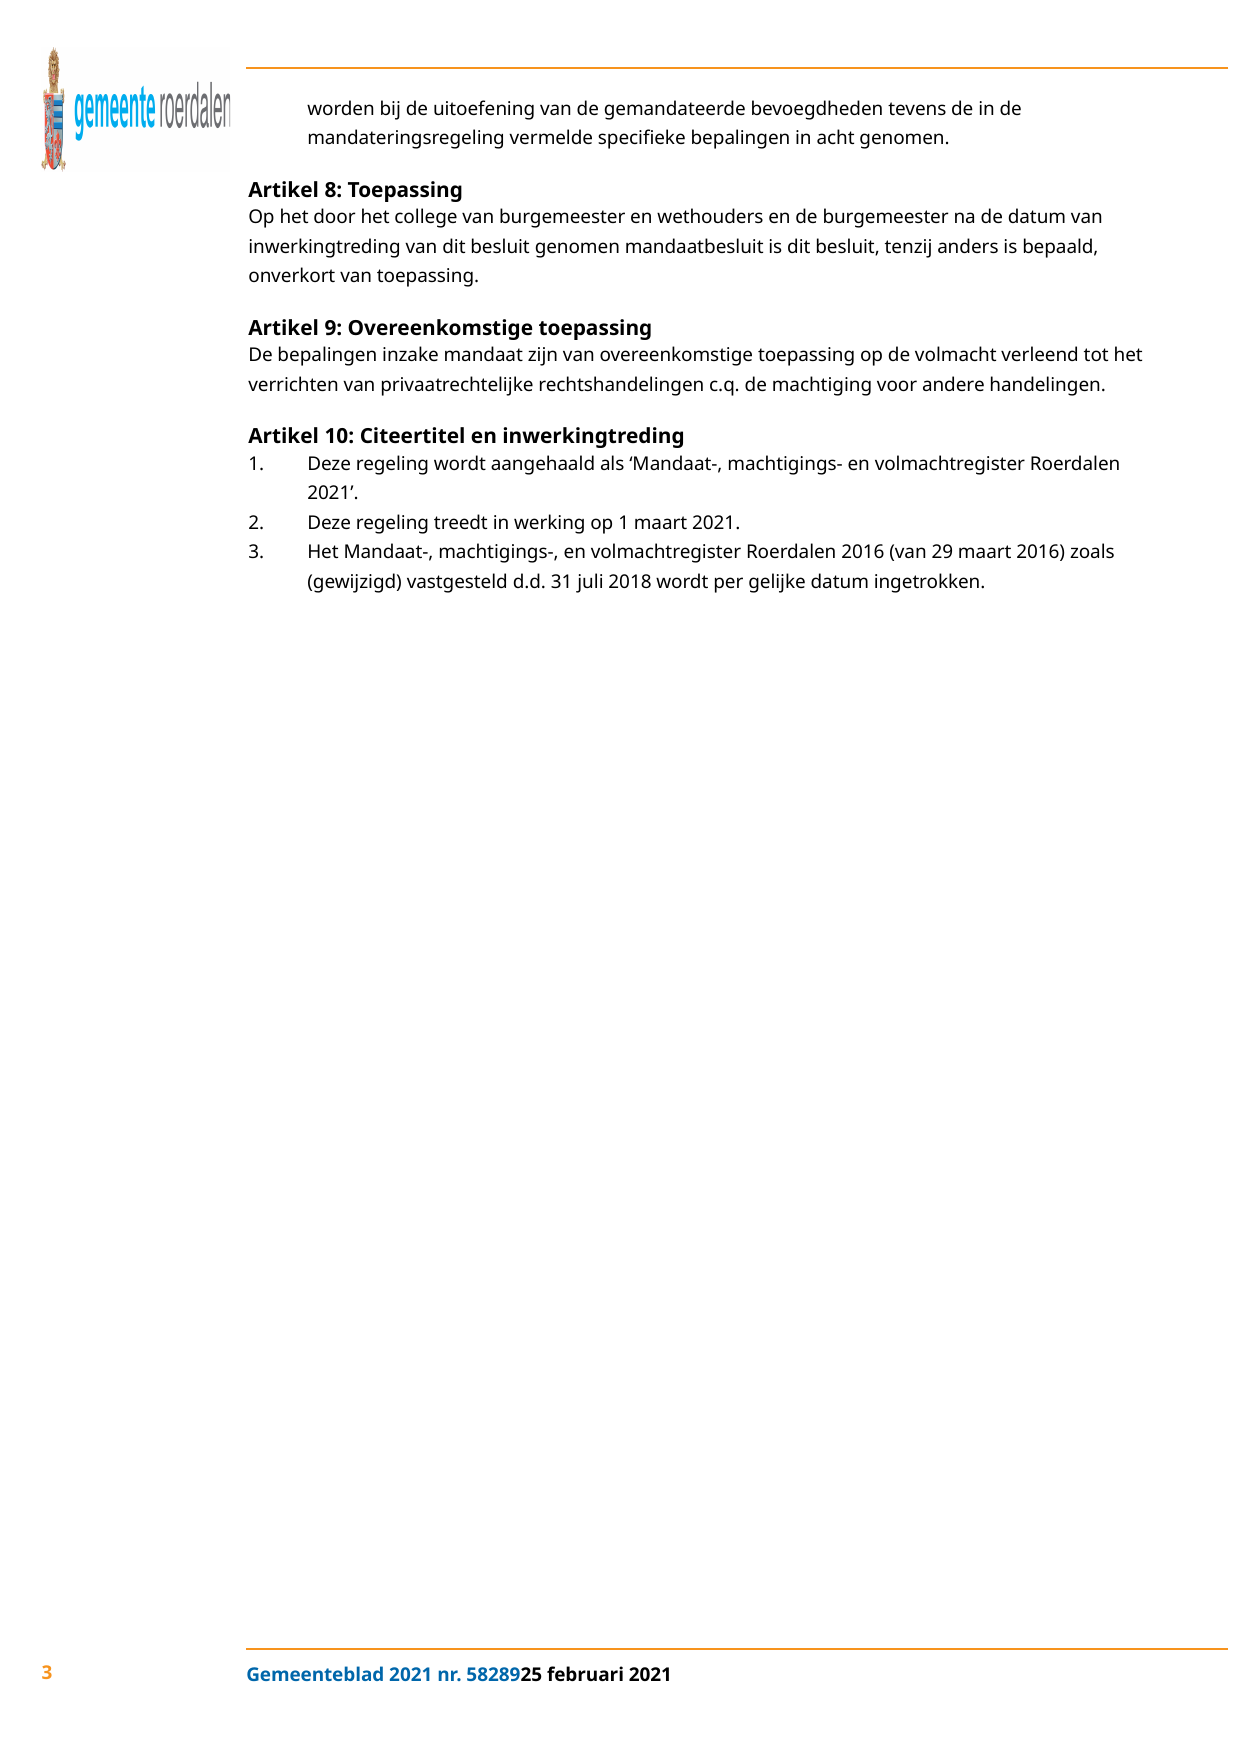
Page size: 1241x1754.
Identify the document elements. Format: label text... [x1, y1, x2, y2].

list Deze regeling treedt in werking op 1 maart 2021. [248, 509, 1152, 534]
text Artikel 9: Overeenkomstige toepassing [248, 313, 1152, 341]
text Op het door het college van burgemeester en wethouders en de burgemeester na de datum van inwerkingtreding van dit besluit genomen mandaatbesluit is dit besluit, tenzij anders is bepaald, onverkort van toepassing. [248, 203, 1152, 288]
text Artikel 10: Citeertitel en inwerkingtreding [248, 421, 1152, 450]
list Deze regeling wordt aangehaald als ‘Mandaat-, machtigings- en volmachtregister Roerdalen 2021’. [248, 450, 1152, 505]
text De bepalingen inzake mandaat zijn van overeenkomstige toepassing op de volmacht verleend tot het verrichten van privaatrechtelijke rechtshandelingen c.q. de machtiging voor andere handelingen. [248, 341, 1152, 397]
list worden bij de uitoefening van de gemandateerde bevoegdheden tevens de in de mandateringsregeling vermelde specifieke bepalingen in acht genomen. [248, 95, 1152, 150]
picture [41, 47, 231, 172]
text Artikel 8: Toepassing [248, 175, 1152, 203]
list Het Mandaat-, machtigings-, en volmachtregister Roerdalen 2016 (van 29 maart 2016) zoals (gewijzigd) vastgesteld d.d. 31 juli 2018 wordt per gelijke datum ingetrokken. [248, 538, 1152, 594]
